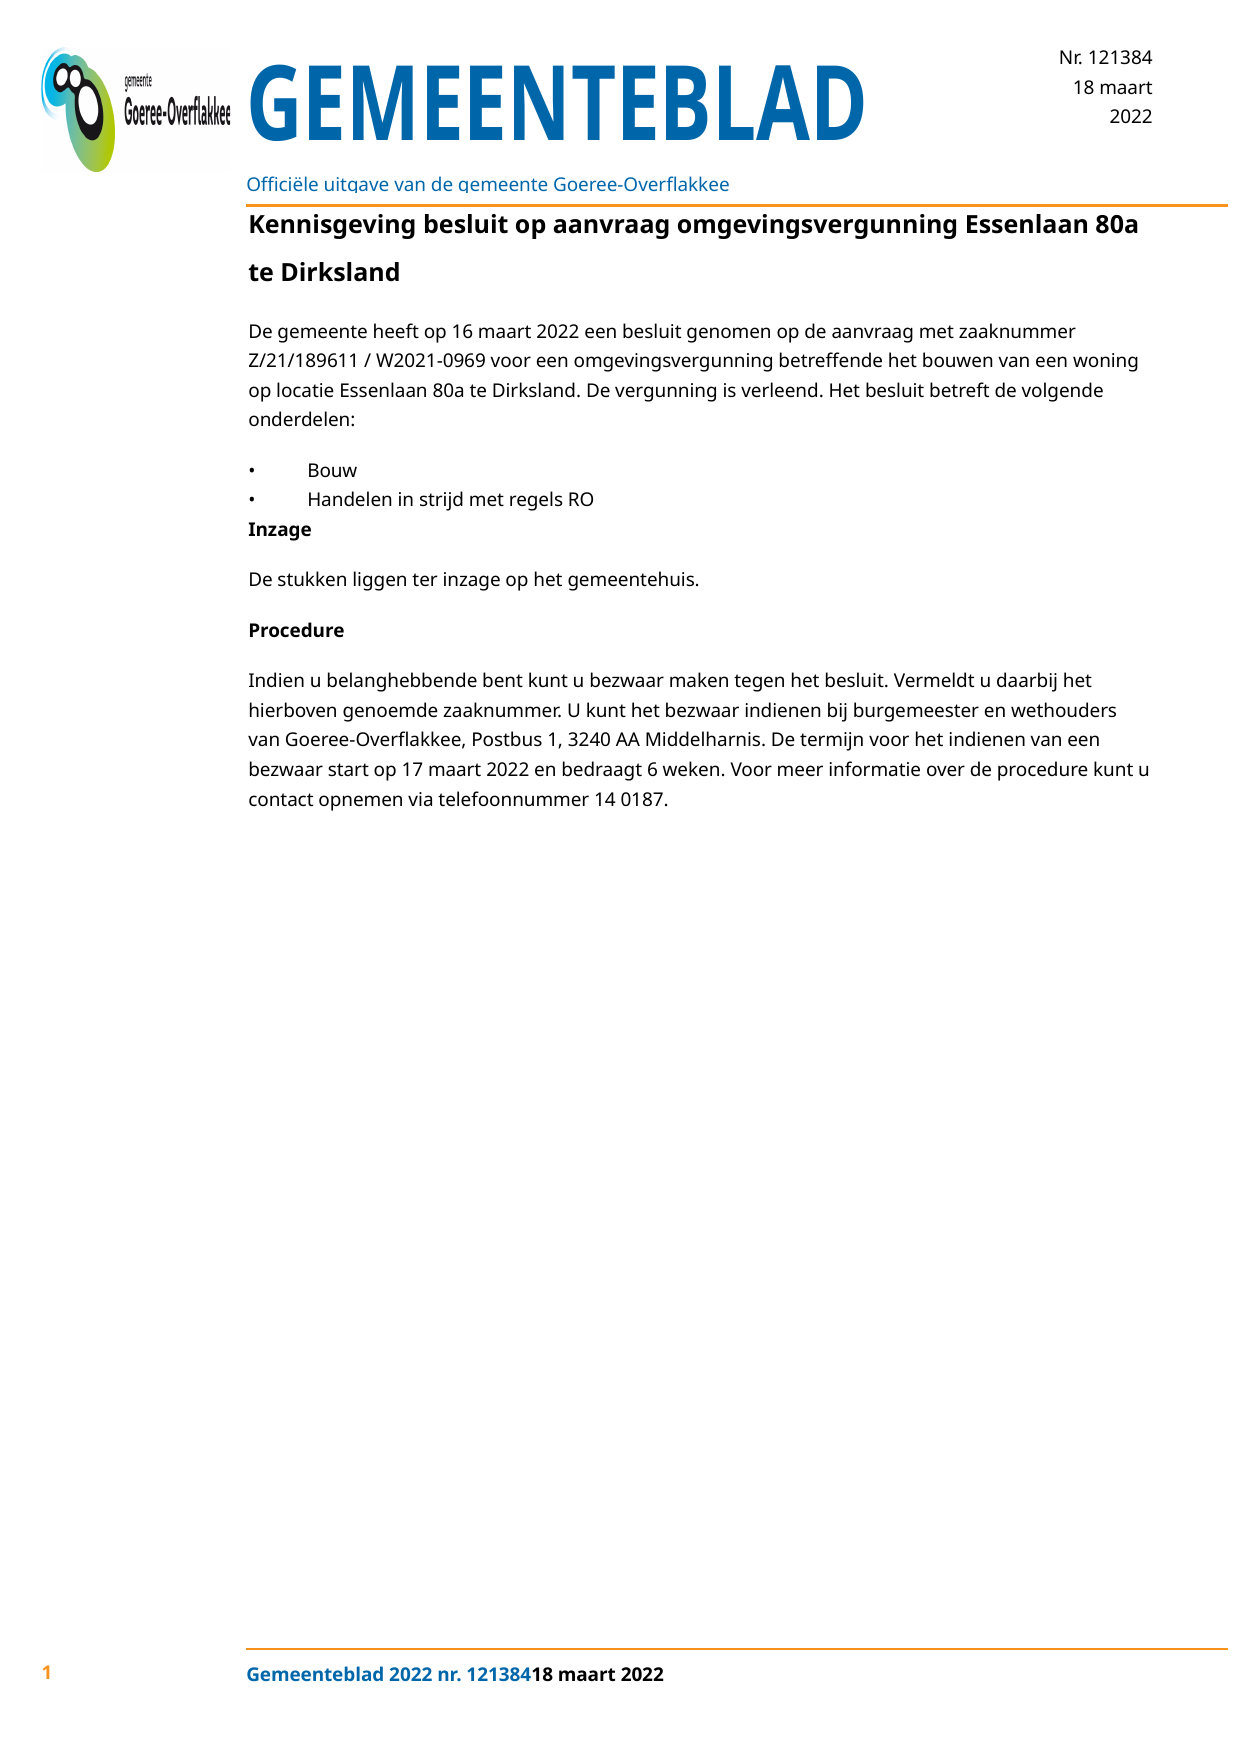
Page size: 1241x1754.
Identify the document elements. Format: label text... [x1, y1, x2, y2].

text De gemeente heeft op 16 maart 2022 een besluit genomen op de aanvraag met zaaknummer Z/21/189611 / W2021-0969 voor een omgevingsvergunning betreffende het bouwen van een woning op locatie Essenlaan 80a te Dirksland. De vergunning is verleend. Het besluit betreft de volgende onderdelen: [248, 318, 1152, 432]
list Handelen in strijd met regels RO [248, 487, 1152, 512]
text De stukken liggen ter inzage op het gemeentehuis. [248, 567, 1152, 592]
picture [41, 47, 231, 172]
text Kennisgeving besluit op aanvraag omgevingsvergunning Essenlaan 80a te Dirksland [248, 207, 1152, 288]
text Procedure [248, 617, 1152, 643]
list Bouw [248, 457, 1152, 483]
text Indien u belanghebbende bent kunt u bezwaar maken tegen het besluit. Vermeldt u daarbij het hierboven genoemde zaaknummer. U kunt het bezwaar indienen bij burgemeester en wethouders van Goeree-Overflakkee, Postbus 1, 3240 AA Middelharnis. De termijn voor het indienen van een bezwaar start op 17 maart 2022 en bedraagt 6 weken. Voor meer informatie over de procedure kunt u contact opnemen via telefoonnummer 14 0187. [248, 667, 1152, 812]
text Inzage [248, 516, 1152, 542]
